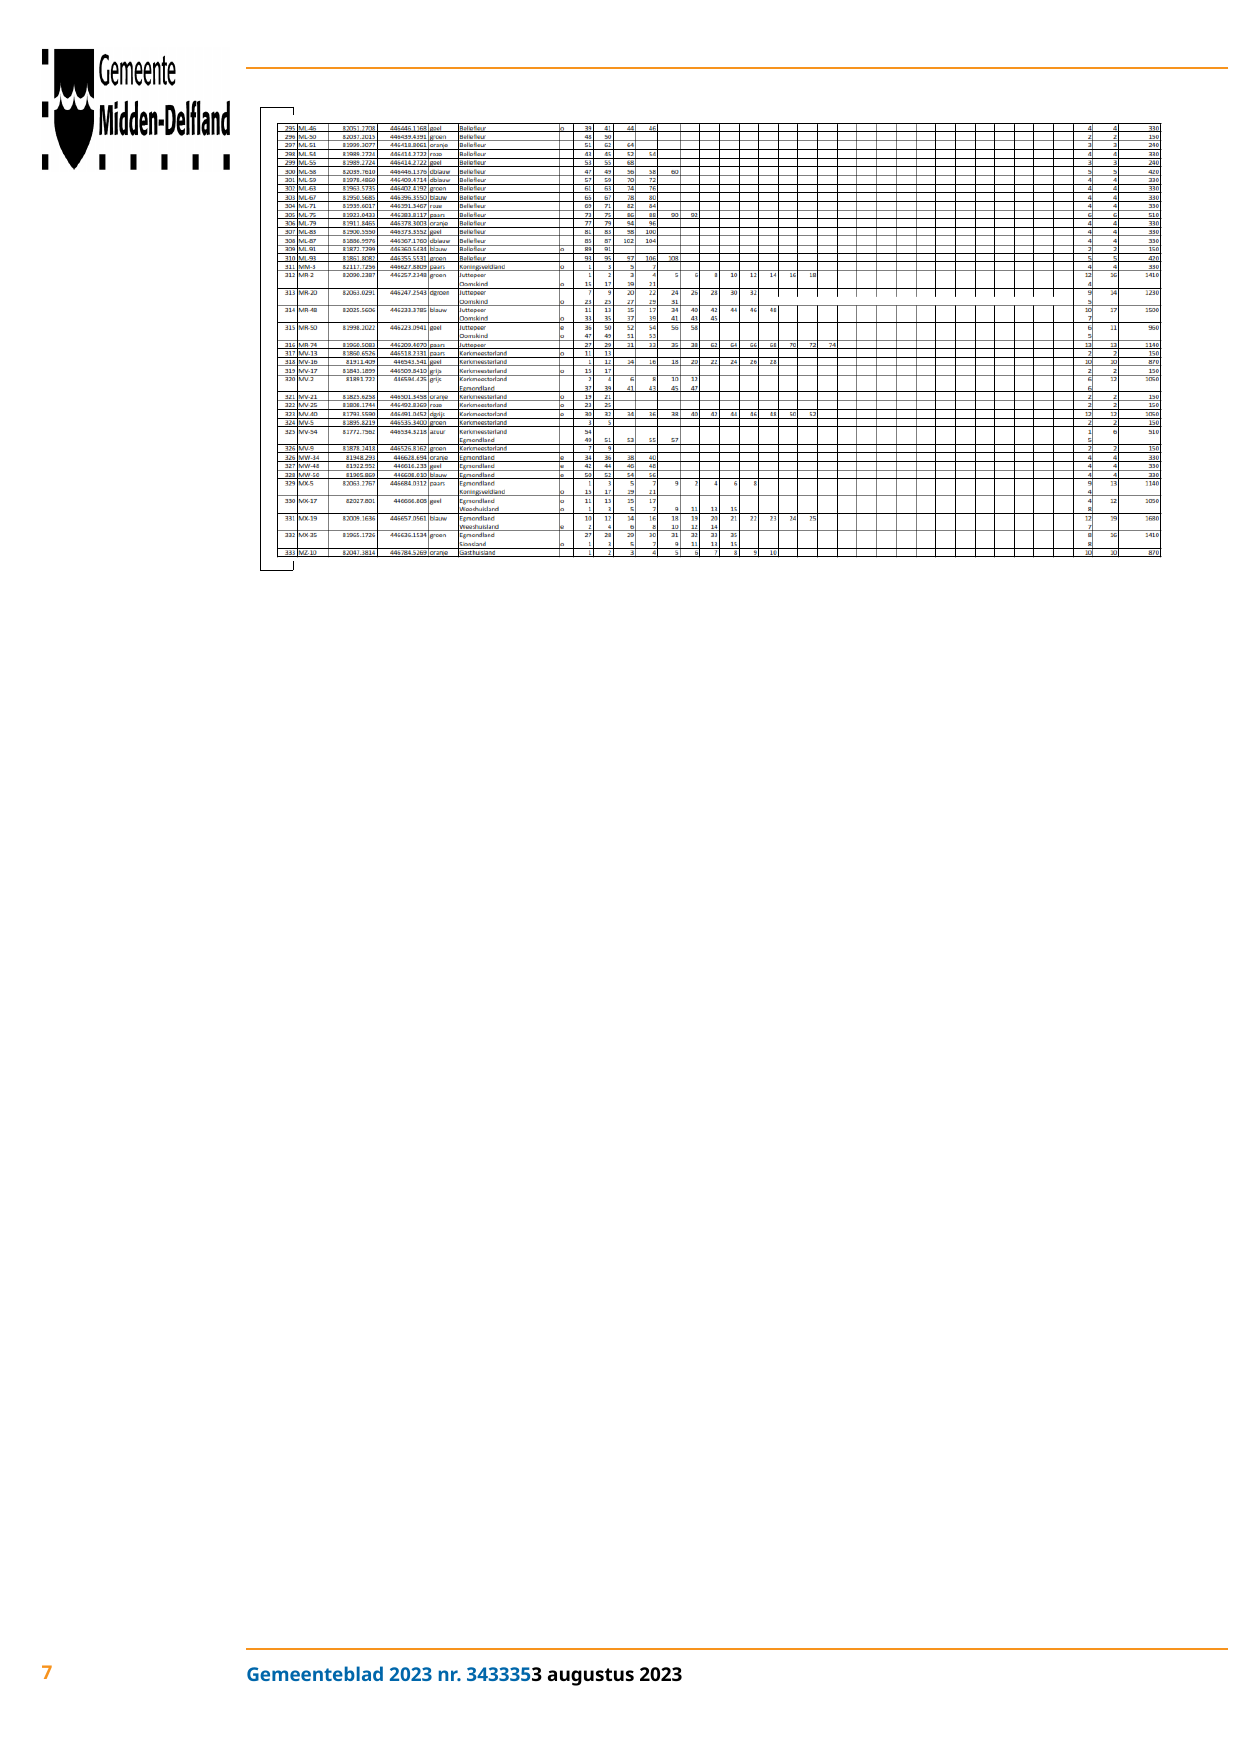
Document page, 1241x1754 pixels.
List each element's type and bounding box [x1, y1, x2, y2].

picture [268, 115, 1173, 561]
picture [41, 47, 231, 172]
